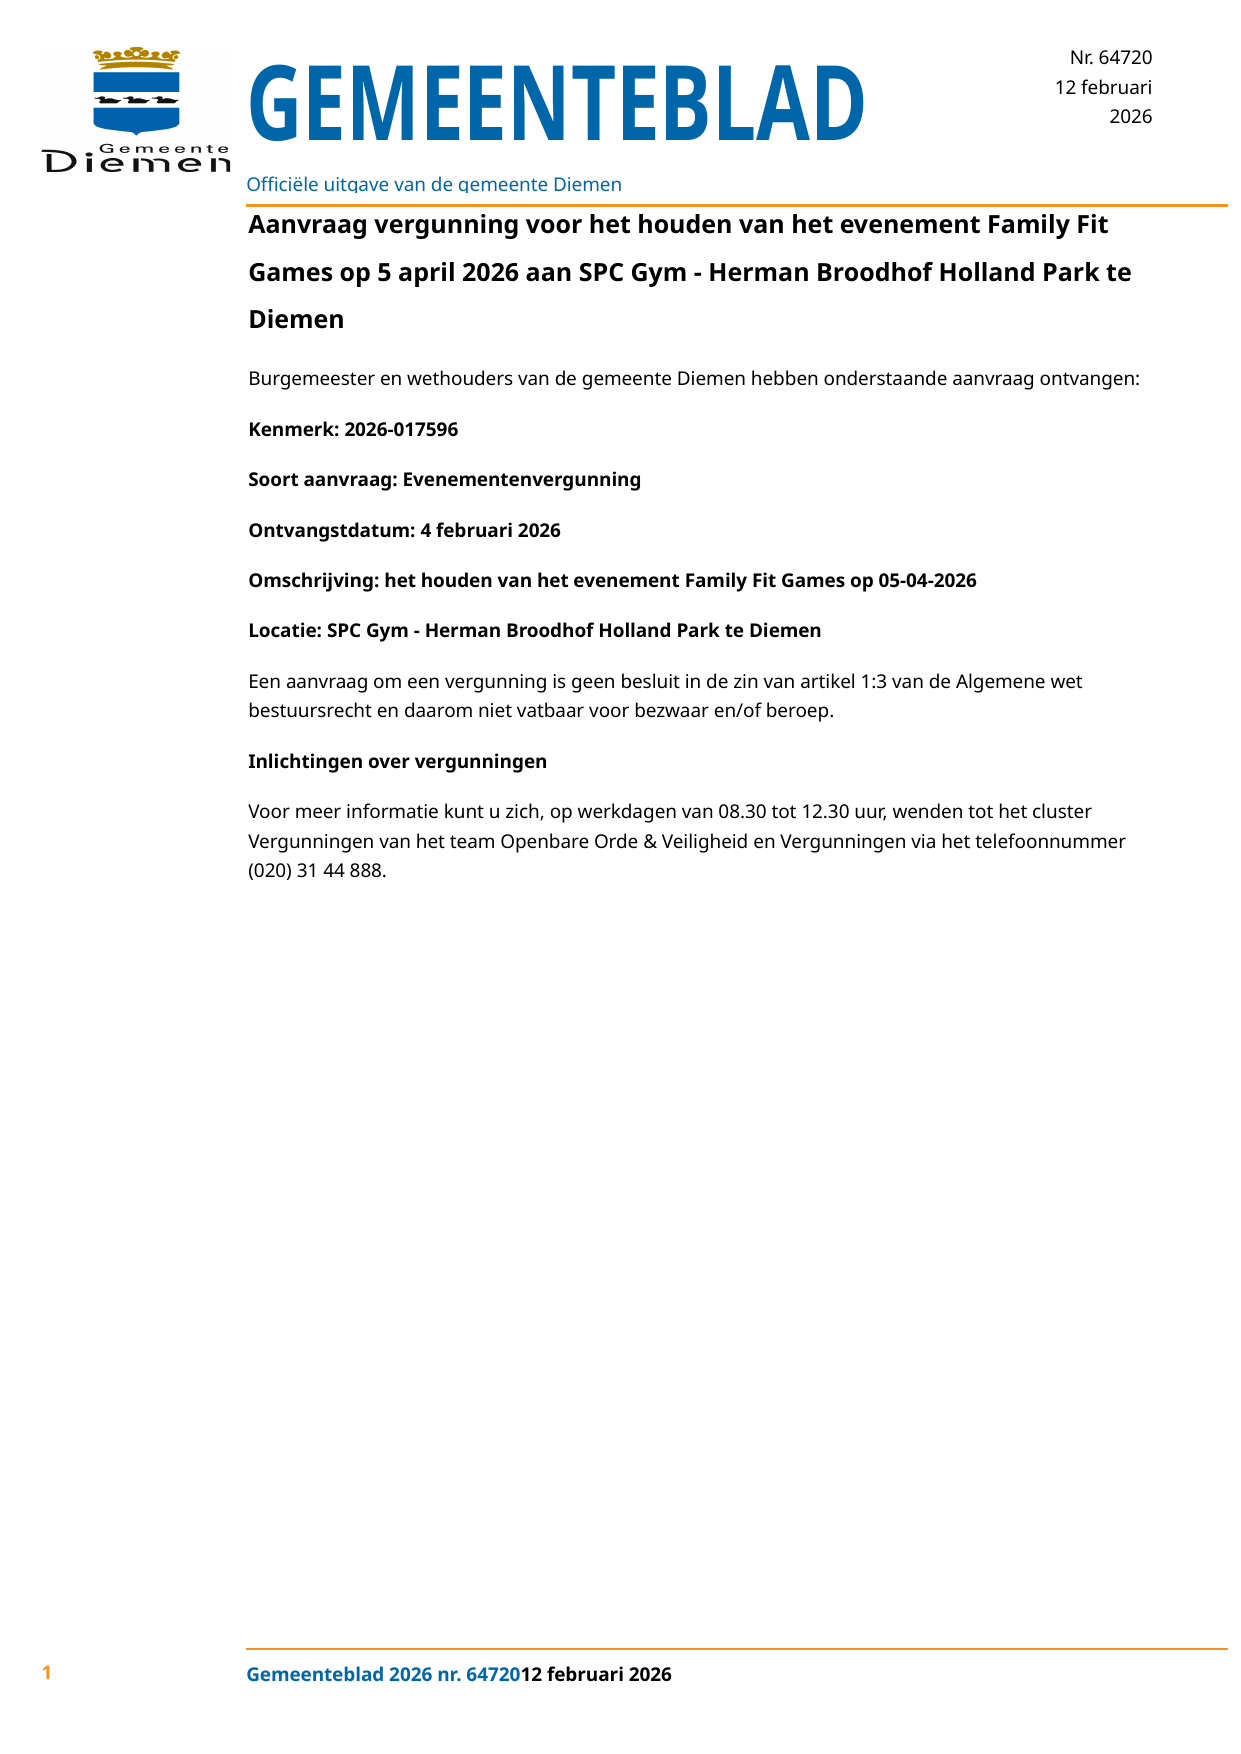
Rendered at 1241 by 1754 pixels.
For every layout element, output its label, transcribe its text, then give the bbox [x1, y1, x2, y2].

text Kenmerk: 2026-017596 [248, 416, 1152, 442]
text Omschrijving: het houden van het evenement Family Fit Games op 05-04-2026 [248, 567, 1152, 593]
text Aanvraag vergunning voor het houden van het evenement Family Fit Games op 5 april 2026 aan SPC Gym - Herman Broodhof Holland Park te Diemen [248, 207, 1152, 336]
text Een aanvraag om een vergunning is geen besluit in de zin van artikel 1:3 van de Algemene wet bestuursrecht en daarom niet vatbaar voor bezwaar en/of beroep. [248, 668, 1152, 723]
text Soort aanvraag: Evenementenvergunning [248, 466, 1152, 492]
text Burgemeester en wethouders van de gemeente Diemen hebben onderstaande aanvraag ontvangen: [248, 366, 1152, 391]
text Voor meer informatie kunt u zich, op werkdagen van 08.30 tot 12.30 uur, wenden tot het cluster Vergunningen van het team Openbare Orde & Veiligheid en Vergunningen via het telefoonnummer (020) 31 44 888. [248, 798, 1152, 883]
text Locatie: SPC Gym - Herman Broodhof Holland Park te Diemen [248, 618, 1152, 643]
text Inlichtingen over vergunningen [248, 748, 1152, 774]
text Ontvangstdatum: 4 februari 2026 [248, 517, 1152, 542]
picture [41, 47, 231, 172]
